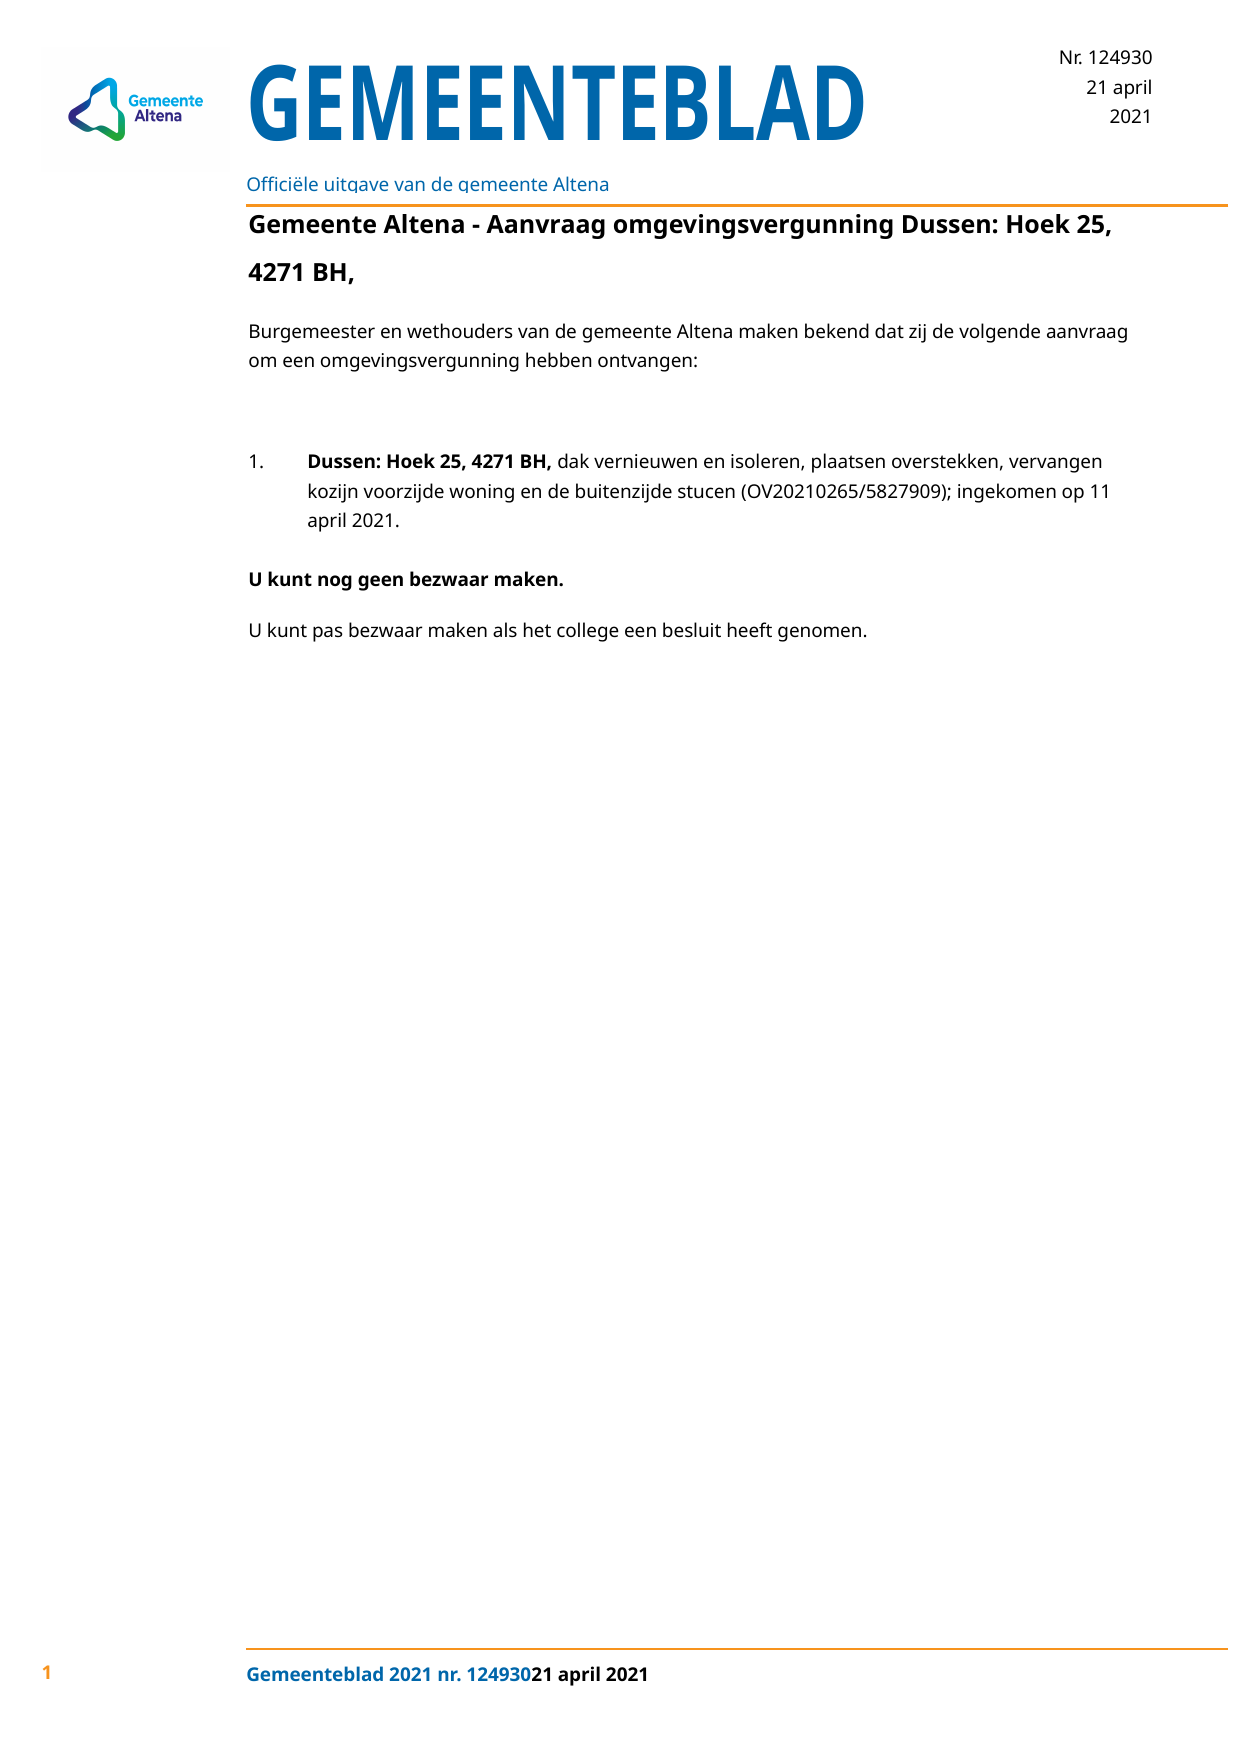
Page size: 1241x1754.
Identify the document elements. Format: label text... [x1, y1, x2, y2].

text U kunt pas bezwaar maken als het college een besluit heeft genomen. [248, 617, 1152, 643]
picture [41, 47, 231, 172]
text Gemeente Altena - Aanvraag omgevingsvergunning Dussen: Hoek 25, 4271 BH, [248, 207, 1152, 288]
text U kunt nog geen bezwaar maken. [248, 567, 1152, 592]
list Dussen: Hoek 25, 4271 BH, dak vernieuwen en isoleren, plaatsen overstekken, vervangen kozijn voorzijde woning en de buitenzijde stucen (OV20210265/5827909); ingekomen op 11 april 2021. [248, 448, 1152, 533]
text Burgemeester en wethouders van de gemeente Altena maken bekend dat zij de volgende aanvraag om een omgevingsvergunning hebben ontvangen: [248, 318, 1152, 373]
